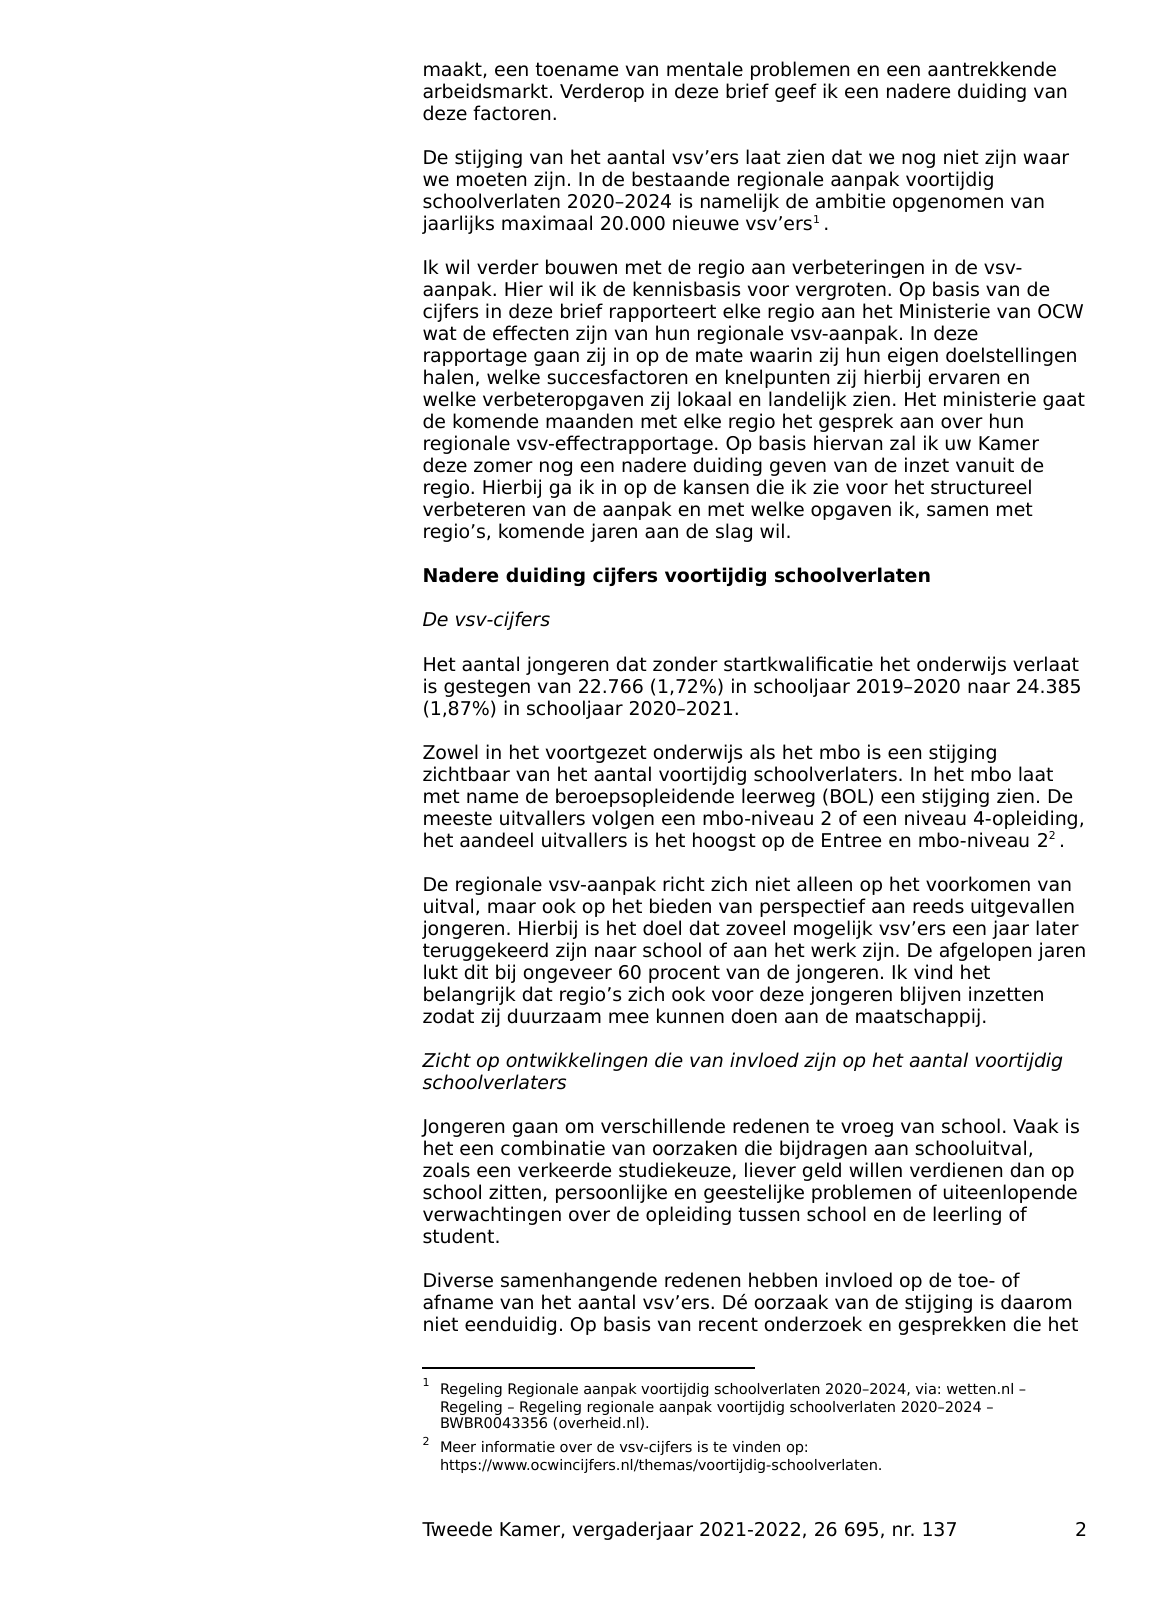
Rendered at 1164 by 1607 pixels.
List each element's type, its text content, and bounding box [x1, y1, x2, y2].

text Het aantal jongeren dat zonder startkwalificatie het onderwijs verlaat is gestegen van 22.766 (1,72%) in schooljaar 2019–2020 naar 24.385 (1,87%) in schooljaar 2020–2021. [422, 653, 1087, 719]
text Diverse samenhangende redenen hebben invloed op de toe- of afname van het aantal vsv’ers. Dé oorzaak van de stijging is daarom niet eenduidig. Op basis van recent onderzoek en gesprekken die het [422, 1270, 1087, 1336]
text Jongeren gaan om verschillende redenen te vroeg van school. Vaak is het een combinatie van oorzaken die bijdragen aan schooluitval, zoals een verkeerde studiekeuze, liever geld willen verdienen dan op school zitten, persoonlijke en geestelijke problemen of uiteenlopende verwachtingen over de opleiding tussen school en de leerling of student. [422, 1116, 1087, 1248]
text De stijging van het aantal vsv’ers laat zien dat we nog niet zijn waar we moeten zijn. In de bestaande regionale aanpak voortijdig schoolverlaten 2020–2024 is namelijk de ambitie opgenomen van jaarlijks maximaal 20.000 nieuwe vsv’ers. [422, 147, 1087, 235]
subtitle De vsv-cijfers [422, 609, 1087, 631]
subtitle Zicht op ontwikkelingen die van invloed zijn op het aantal voortijdig schoolverlaters [422, 1050, 1087, 1094]
text Zowel in het voortgezet onderwijs als het mbo is een stijging zichtbaar van het aantal voortijdig schoolverlaters. In het mbo laat met name de beroepsopleidende leerweg (BOL) een stijging zien. De meeste uitvallers volgen een mbo-niveau 2 of een niveau 4-opleiding, het aandeel uitvallers is het hoogst op de Entree en mbo-niveau 2. [422, 742, 1087, 852]
text Meer informatie over de vsv-cijfers is te vinden op: https://www.ocwincijfers.nl/themas/voortijdig-schoolverlaten. [422, 1435, 1087, 1474]
text De regionale vsv-aanpak richt zich niet alleen op het voorkomen van uitval, maar ook op het bieden van perspectief aan reeds uitgevallen jongeren. Hierbij is het doel dat zoveel mogelijk vsv’ers een jaar later teruggekeerd zijn naar school of aan het werk zijn. De afgelopen jaren lukt dit bij ongeveer 60 procent van de jongeren. Ik vind het belangrijk dat regio’s zich ook voor deze jongeren blijven inzetten zodat zij duurzaam mee kunnen doen aan de maatschappij. [422, 874, 1087, 1028]
text Ik wil verder bouwen met de regio aan verbeteringen in de vsv-aanpak. Hier wil ik de kennisbasis voor vergroten. Op basis van de cijfers in deze brief rapporteert elke regio aan het Ministerie van OCW wat de effecten zijn van hun regionale vsv-aanpak. In deze rapportage gaan zij in op de mate waarin zij hun eigen doelstellingen halen, welke succesfactoren en knelpunten zij hierbij ervaren en welke verbeteropgaven zij lokaal en landelijk zien. Het ministerie gaat de komende maanden met elke regio het gesprek aan over hun regionale vsv-effectrapportage. Op basis hiervan zal ik uw Kamer deze zomer nog een nadere duiding geven van de inzet vanuit de regio. Hierbij ga ik in op de kansen die ik zie voor het structureel verbeteren van de aanpak en met welke opgaven ik, samen met regio’s, komende jaren aan de slag wil. [422, 257, 1087, 543]
text Regeling Regionale aanpak voortijdig schoolverlaten 2020–2024, via: wetten.nl – Regeling – Regeling regionale aanpak voortijdig schoolverlaten 2020–2024 – BWBR0043356 (overheid.nl). [422, 1377, 1087, 1432]
text maakt, een toename van mentale problemen en een aantrekkende arbeidsmarkt. Verderop in deze brief geef ik een nadere duiding van deze factoren. [422, 59, 1087, 125]
subtitle Nadere duiding cijfers voortijdig schoolverlaten [422, 565, 1087, 587]
